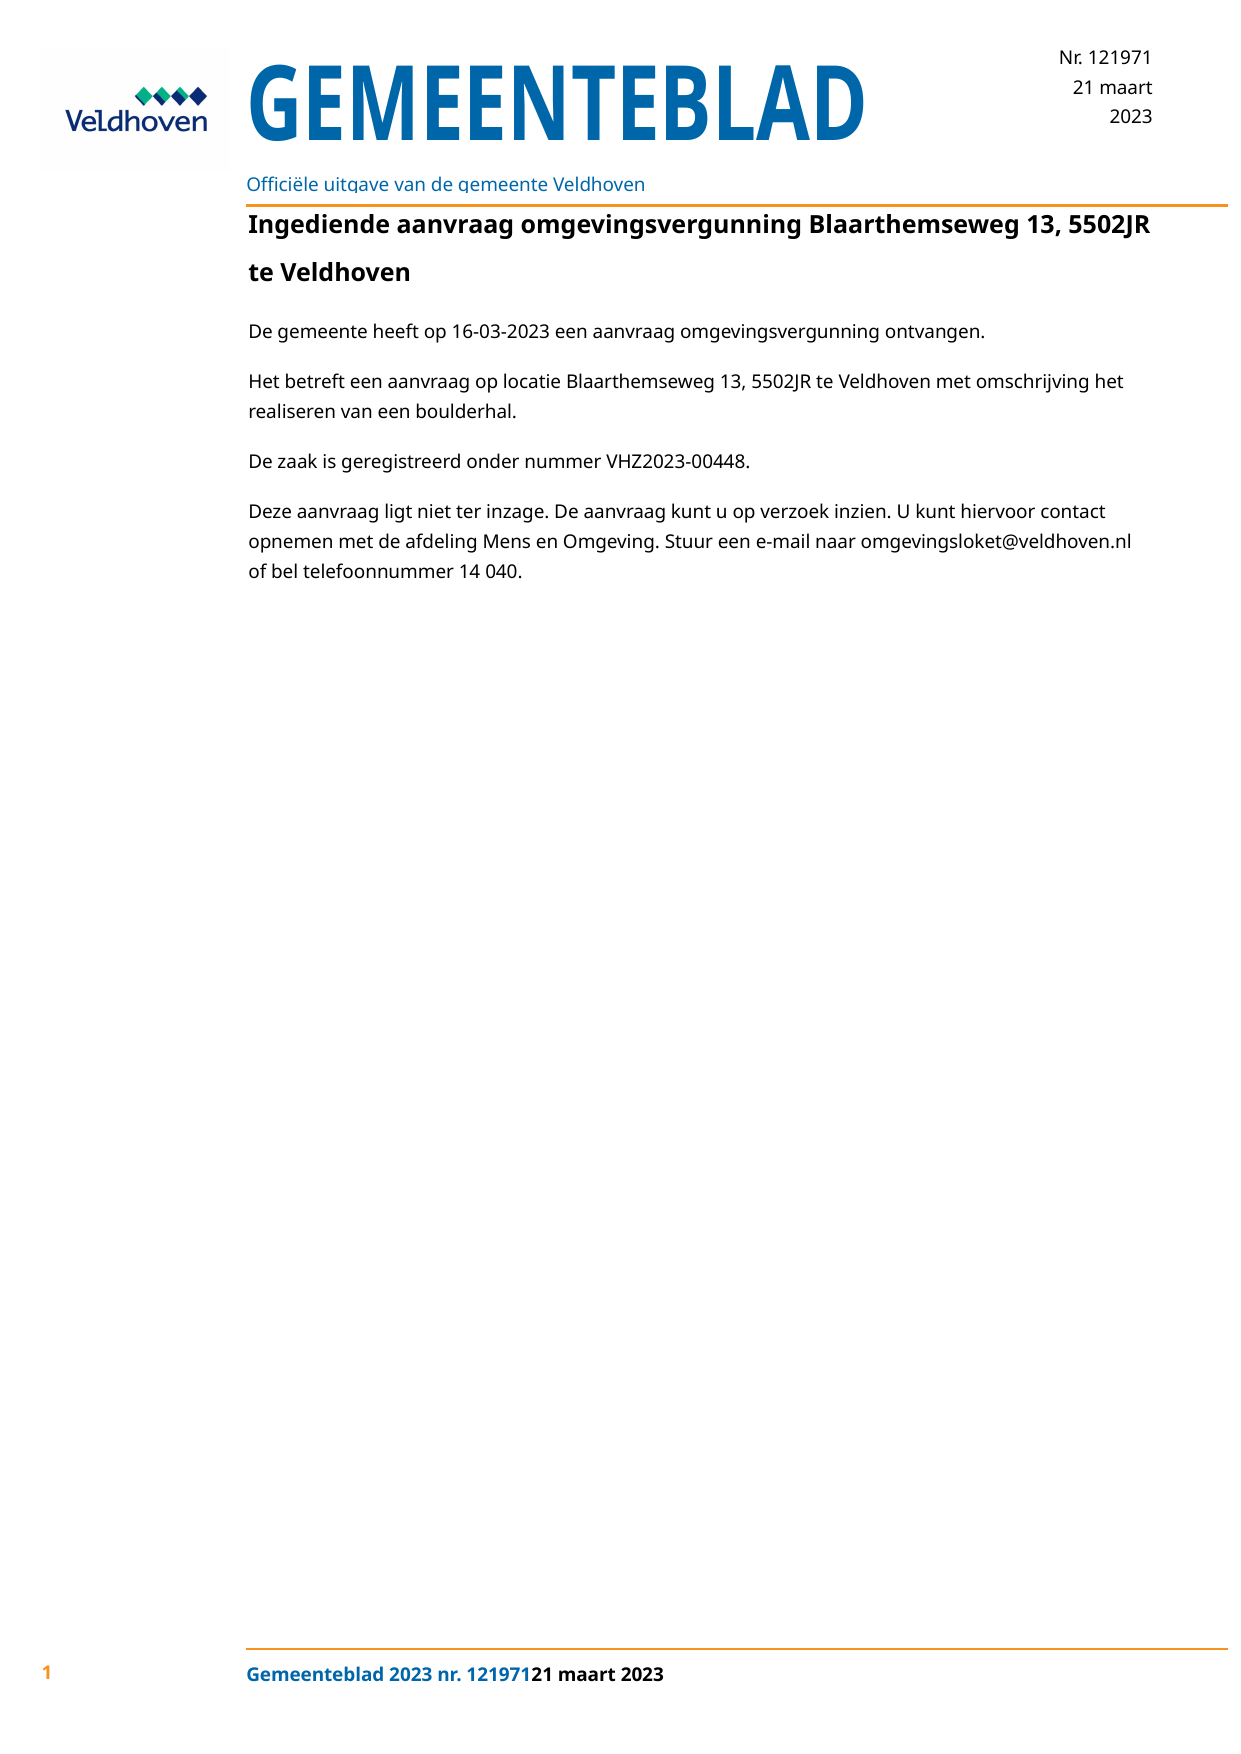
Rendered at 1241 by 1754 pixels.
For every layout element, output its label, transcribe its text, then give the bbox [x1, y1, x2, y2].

text De zaak is geregistreerd onder nummer VHZ2023-00448. [248, 448, 1152, 474]
text De gemeente heeft op 16-03-2023 een aanvraag omgevingsvergunning ontvangen. [248, 318, 1152, 344]
text Het betreft een aanvraag op locatie Blaarthemseweg 13, 5502JR te Veldhoven met omschrijving het realiseren van een boulderhal. [248, 368, 1152, 424]
text Deze aanvraag ligt niet ter inzage. De aanvraag kunt u op verzoek inzien. U kunt hiervoor contact opnemen met de afdeling Mens en Omgeving. Stuur een e-mail naar omgevingsloket@veldhoven.nl of bel telefoonnummer 14 040. [248, 499, 1152, 584]
picture [41, 47, 231, 172]
text Ingediende aanvraag omgevingsvergunning Blaarthemseweg 13, 5502JR te Veldhoven [248, 207, 1152, 288]
